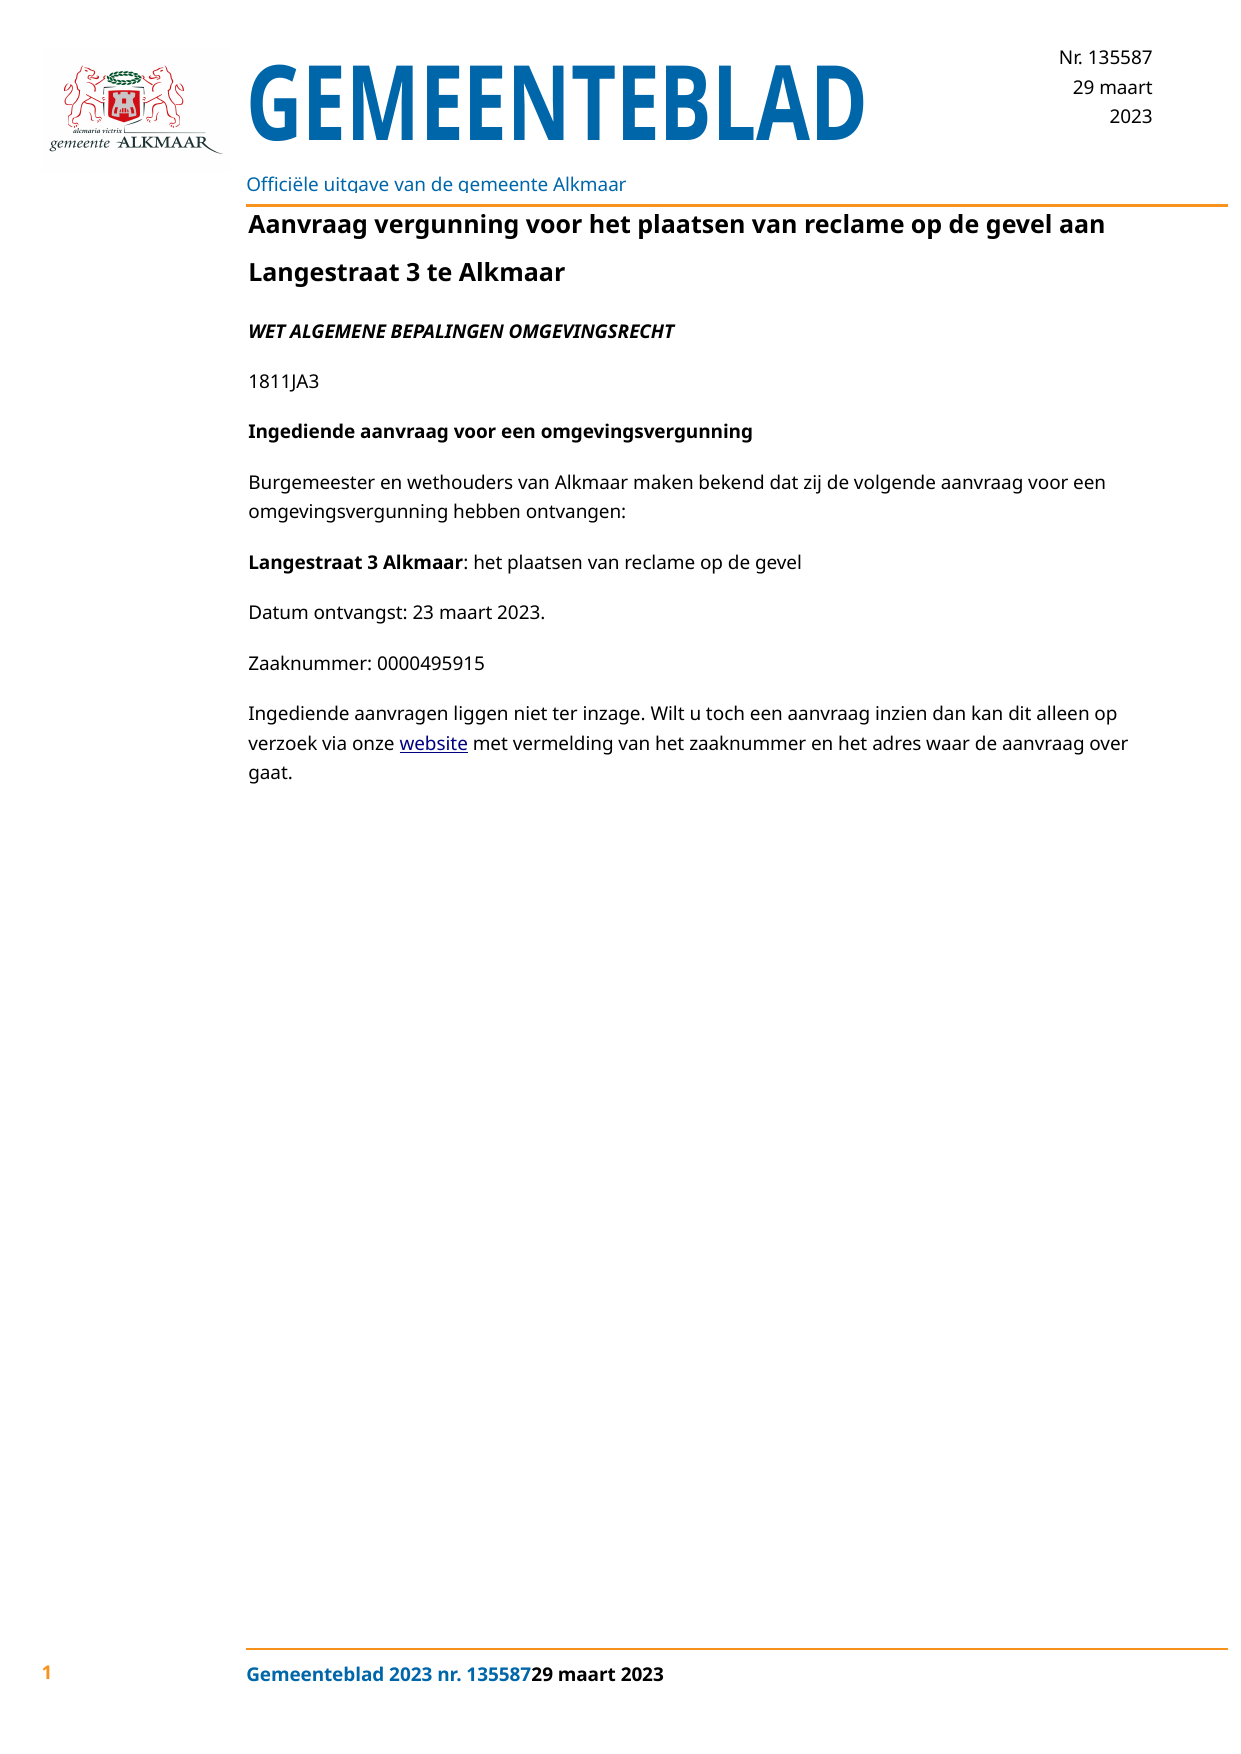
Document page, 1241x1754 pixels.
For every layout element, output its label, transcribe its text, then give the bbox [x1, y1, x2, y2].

text WET ALGEMENE BEPALINGEN OMGEVINGSRECHT [248, 318, 1152, 344]
text Burgemeester en wethouders van Alkmaar maken bekend dat zij de volgende aanvraag voor een omgevingsvergunning hebben ontvangen: [248, 469, 1152, 524]
text Aanvraag vergunning voor het plaatsen van reclame op de gevel aan Langestraat 3 te Alkmaar [248, 207, 1152, 288]
text Langestraat 3 Alkmaar: het plaatsen van reclame op de gevel [248, 549, 1152, 575]
picture [41, 47, 231, 172]
text Ingediende aanvraag voor een omgevingsvergunning [248, 419, 1152, 444]
text Datum ontvangst: 23 maart 2023. [248, 599, 1152, 625]
text 1811JA3 [248, 368, 1152, 394]
text Ingediende aanvragen liggen niet ter inzage. Wilt u toch een aanvraag inzien dan kan dit alleen op verzoek via onze website met vermelding van het zaaknummer en het adres waar de aanvraag over gaat. [248, 700, 1152, 785]
text Zaaknummer: 0000495915 [248, 650, 1152, 676]
